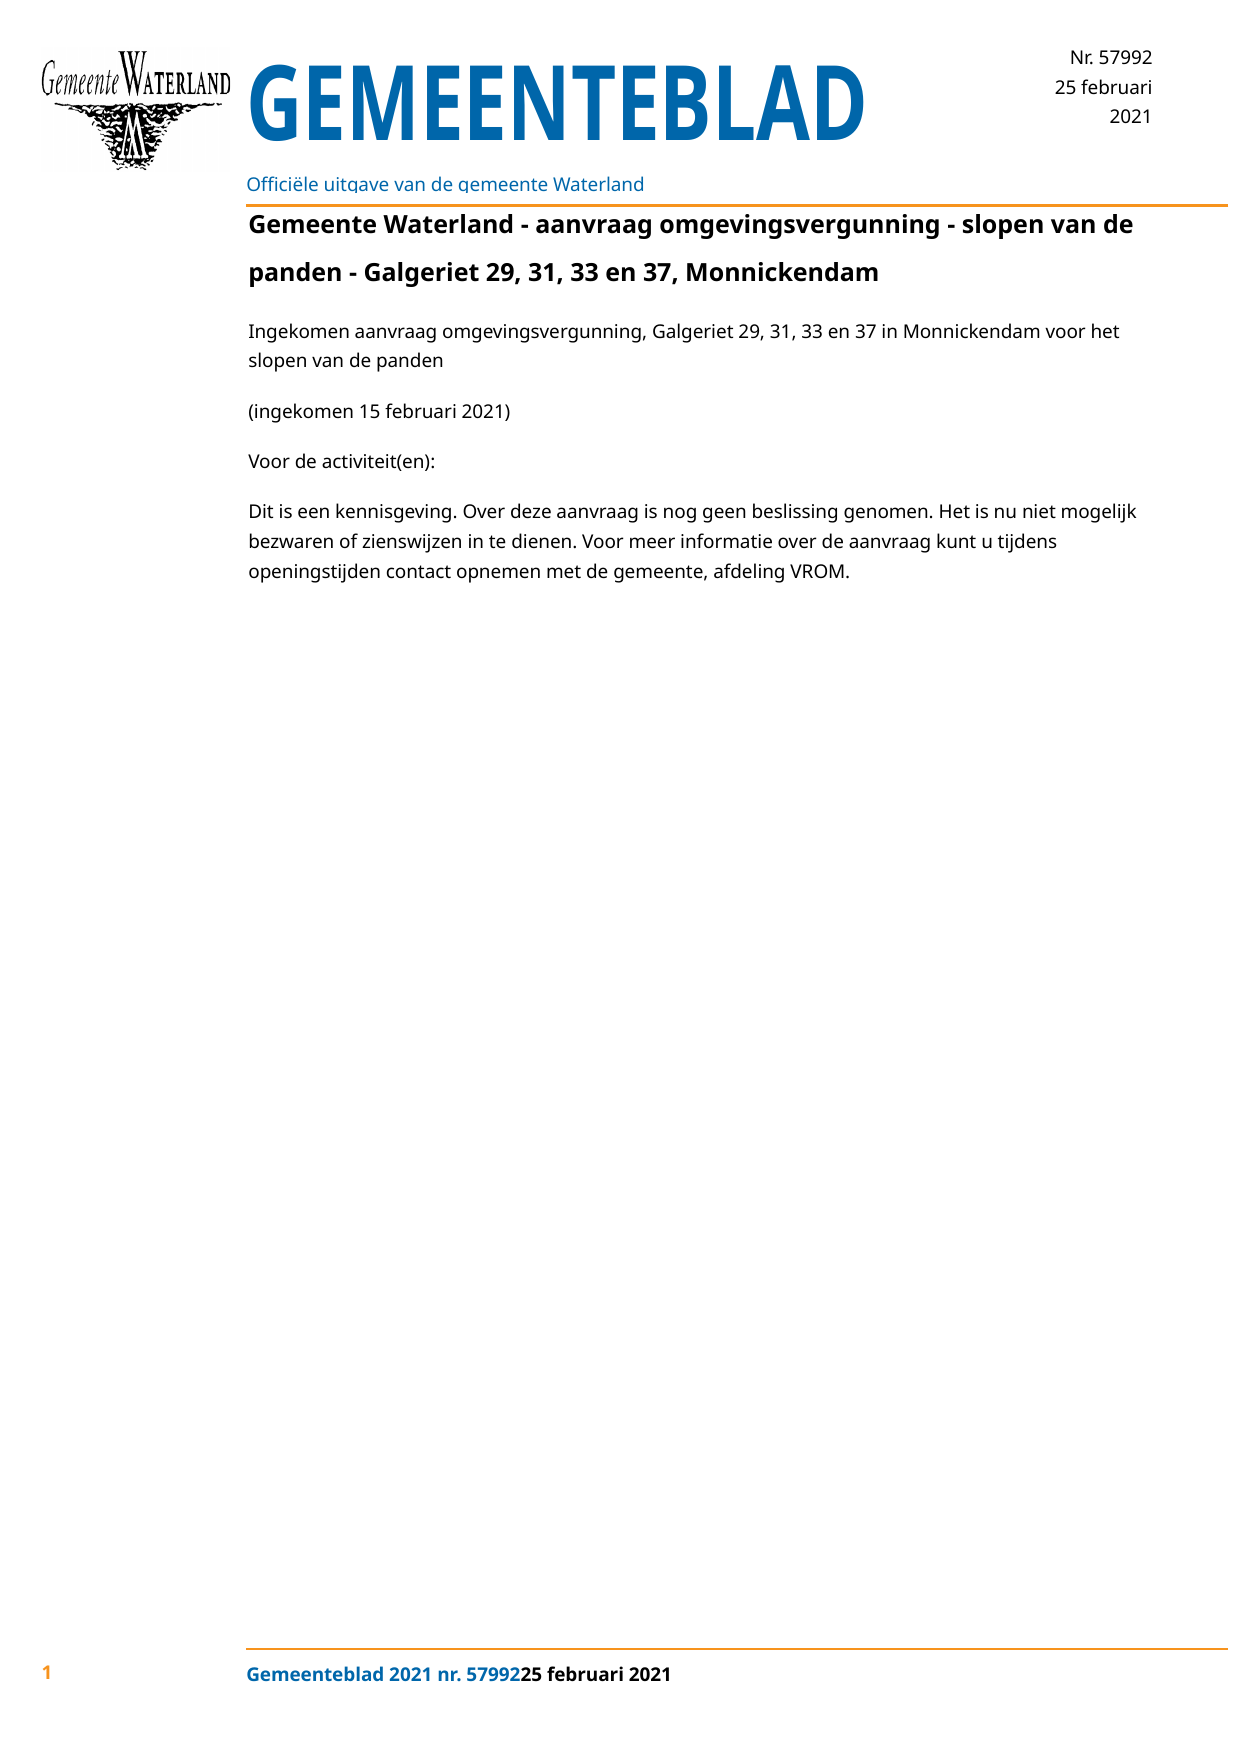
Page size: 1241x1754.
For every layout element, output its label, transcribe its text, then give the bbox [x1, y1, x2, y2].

text Voor de activiteit(en): [248, 448, 1152, 474]
picture [41, 47, 231, 172]
text Ingekomen aanvraag omgevingsvergunning, Galgeriet 29, 31, 33 en 37 in Monnickendam voor het slopen van de panden [248, 318, 1152, 373]
text Gemeente Waterland - aanvraag omgevingsvergunning - slopen van de panden - Galgeriet 29, 31, 33 en 37, Monnickendam [248, 207, 1152, 288]
text Dit is een kennisgeving. Over deze aanvraag is nog geen beslissing genomen. Het is nu niet mogelijk bezwaren of zienswijzen in te dienen. Voor meer informatie over de aanvraag kunt u tijdens openingstijden contact opnemen met de gemeente, afdeling VROM. [248, 499, 1152, 584]
text (ingekomen 15 februari 2021) [248, 398, 1152, 424]
